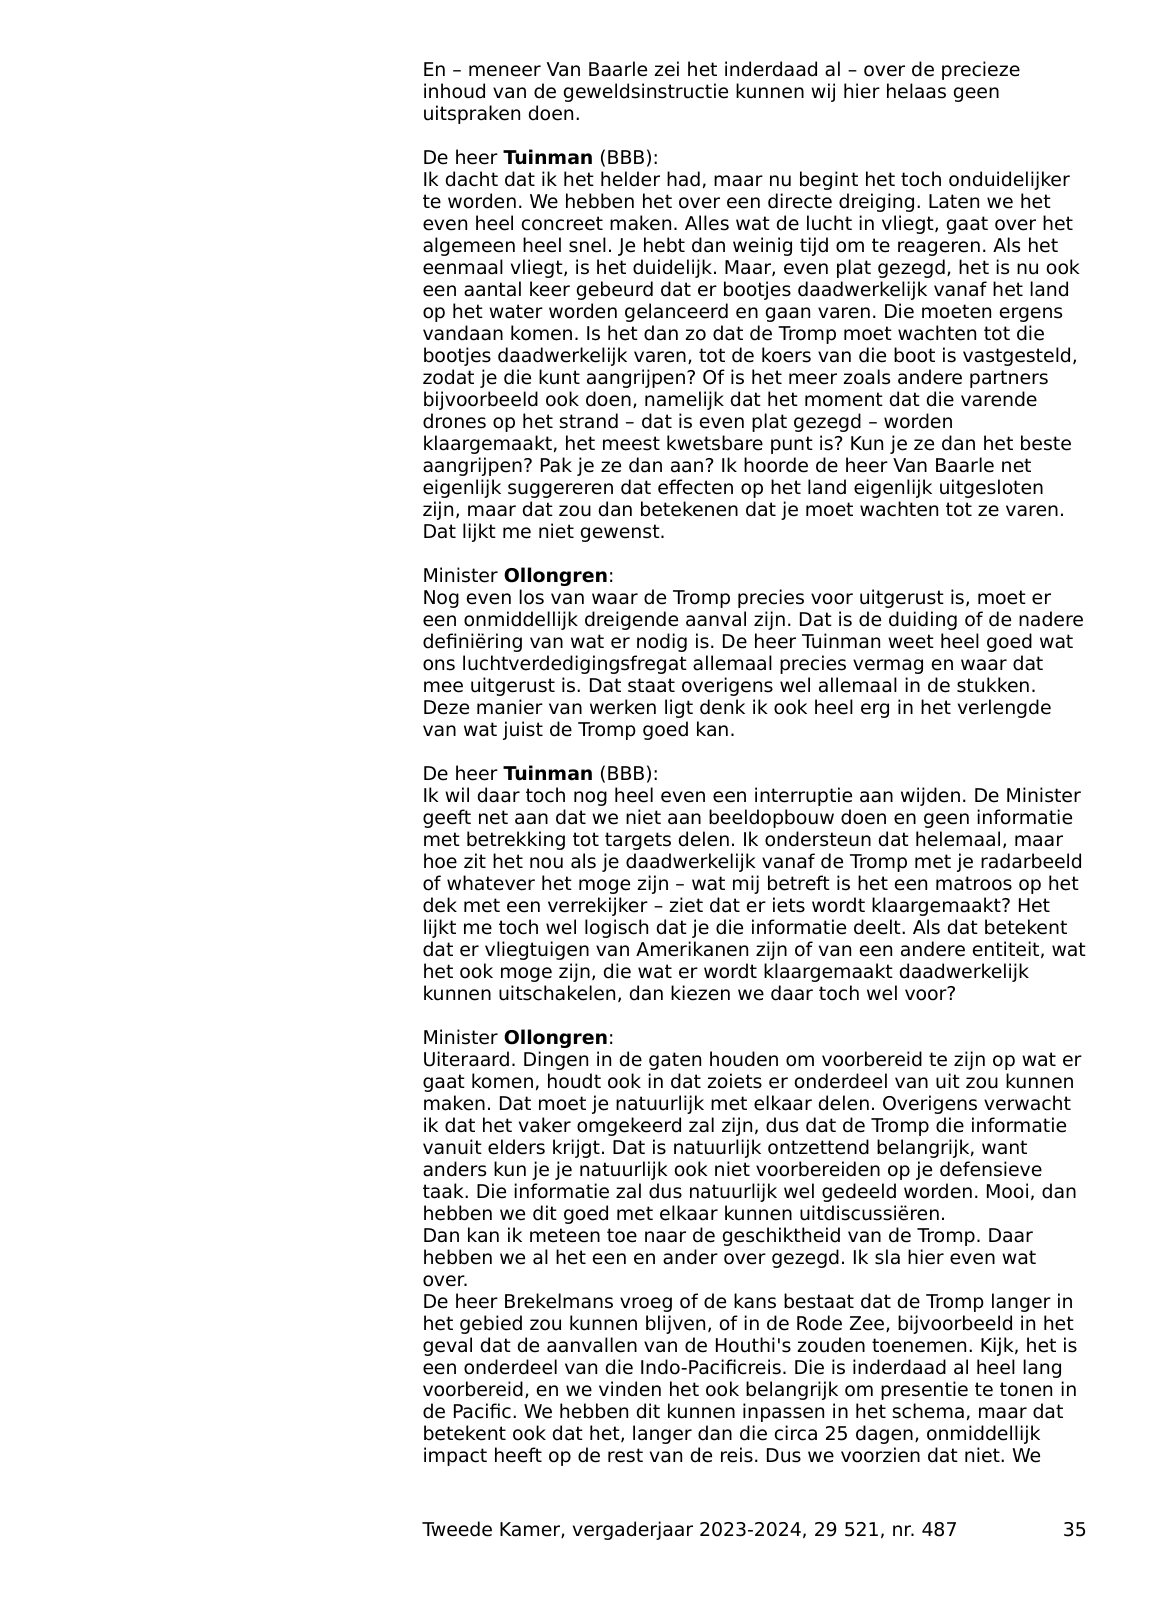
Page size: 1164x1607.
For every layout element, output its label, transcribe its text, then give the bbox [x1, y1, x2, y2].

text De heer Brekelmans vroeg of de kans bestaat dat de Tromp langer in het gebied zou kunnen blijven, of in de Rode Zee, bijvoorbeeld in het geval dat de aanvallen van de Houthi's zouden toenemen. Kijk, het is een onderdeel van die Indo-Pacificreis. Die is inderdaad al heel lang voorbereid, en we vinden het ook belangrijk om presentie te tonen in de Pacific. We hebben dit kunnen inpassen in het schema, maar dat betekent ook dat het, langer dan die circa 25 dagen, onmiddellijk impact heeft op de rest van de reis. Dus we voorzien dat niet. We [422, 1291, 1087, 1467]
text En – meneer Van Baarle zei het inderdaad al – over de precieze inhoud van de geweldsinstructie kunnen wij hier helaas geen uitspraken doen. [422, 59, 1087, 125]
text Minister Ollongren: [422, 1027, 1087, 1049]
text De heer Tuinman (BBB): [422, 763, 1087, 785]
text Uiteraard. Dingen in de gaten houden om voorbereid te zijn op wat er gaat komen, houdt ook in dat zoiets er onderdeel van uit zou kunnen maken. Dat moet je natuurlijk met elkaar delen. Overigens verwacht ik dat het vaker omgekeerd zal zijn, dus dat de Tromp die informatie vanuit elders krijgt. Dat is natuurlijk ontzettend belangrijk, want anders kun je je natuurlijk ook niet voorbereiden op je defensieve taak. Die informatie zal dus natuurlijk wel gedeeld worden. Mooi, dan hebben we dit goed met elkaar kunnen uitdiscussiëren. [422, 1049, 1087, 1225]
text Nog even los van waar de Tromp precies voor uitgerust is, moet er een onmiddellijk dreigende aanval zijn. Dat is de duiding of de nadere definiëring van wat er nodig is. De heer Tuinman weet heel goed wat ons luchtverdedigingsfregat allemaal precies vermag en waar dat mee uitgerust is. Dat staat overigens wel allemaal in de stukken. Deze manier van werken ligt denk ik ook heel erg in het verlengde van wat juist de Tromp goed kan. [422, 587, 1087, 741]
text Minister Ollongren: [422, 565, 1087, 587]
text Dan kan ik meteen toe naar de geschiktheid van de Tromp. Daar hebben we al het een en ander over gezegd. Ik sla hier even wat over. [422, 1225, 1087, 1291]
text De heer Tuinman (BBB): [422, 147, 1087, 169]
text Ik wil daar toch nog heel even een interruptie aan wijden. De Minister geeft net aan dat we niet aan beeldopbouw doen en geen informatie met betrekking tot targets delen. Ik ondersteun dat helemaal, maar hoe zit het nou als je daadwerkelijk vanaf de Tromp met je radarbeeld of whatever het moge zijn – wat mij betreft is het een matroos op het dek met een verrekijker – ziet dat er iets wordt klaargemaakt? Het lijkt me toch wel logisch dat je die informatie deelt. Als dat betekent dat er vliegtuigen van Amerikanen zijn of van een andere entiteit, wat het ook moge zijn, die wat er wordt klaargemaakt daadwerkelijk kunnen uitschakelen, dan kiezen we daar toch wel voor? [422, 785, 1087, 1005]
text Ik dacht dat ik het helder had, maar nu begint het toch onduidelijker te worden. We hebben het over een directe dreiging. Laten we het even heel concreet maken. Alles wat de lucht in vliegt, gaat over het algemeen heel snel. Je hebt dan weinig tijd om te reageren. Als het eenmaal vliegt, is het duidelijk. Maar, even plat gezegd, het is nu ook een aantal keer gebeurd dat er bootjes daadwerkelijk vanaf het land op het water worden gelanceerd en gaan varen. Die moeten ergens vandaan komen. Is het dan zo dat de Tromp moet wachten tot die bootjes daadwerkelijk varen, tot de koers van die boot is vastgesteld, zodat je die kunt aangrijpen? Of is het meer zoals andere partners bijvoorbeeld ook doen, namelijk dat het moment dat die varende drones op het strand – dat is even plat gezegd – worden klaargemaakt, het meest kwetsbare punt is? Kun je ze dan het beste aangrijpen? Pak je ze dan aan? Ik hoorde de heer Van Baarle net eigenlijk suggereren dat effecten op het land eigenlijk uitgesloten zijn, maar dat zou dan betekenen dat je moet wachten tot ze varen. Dat lijkt me niet gewenst. [422, 169, 1087, 543]
